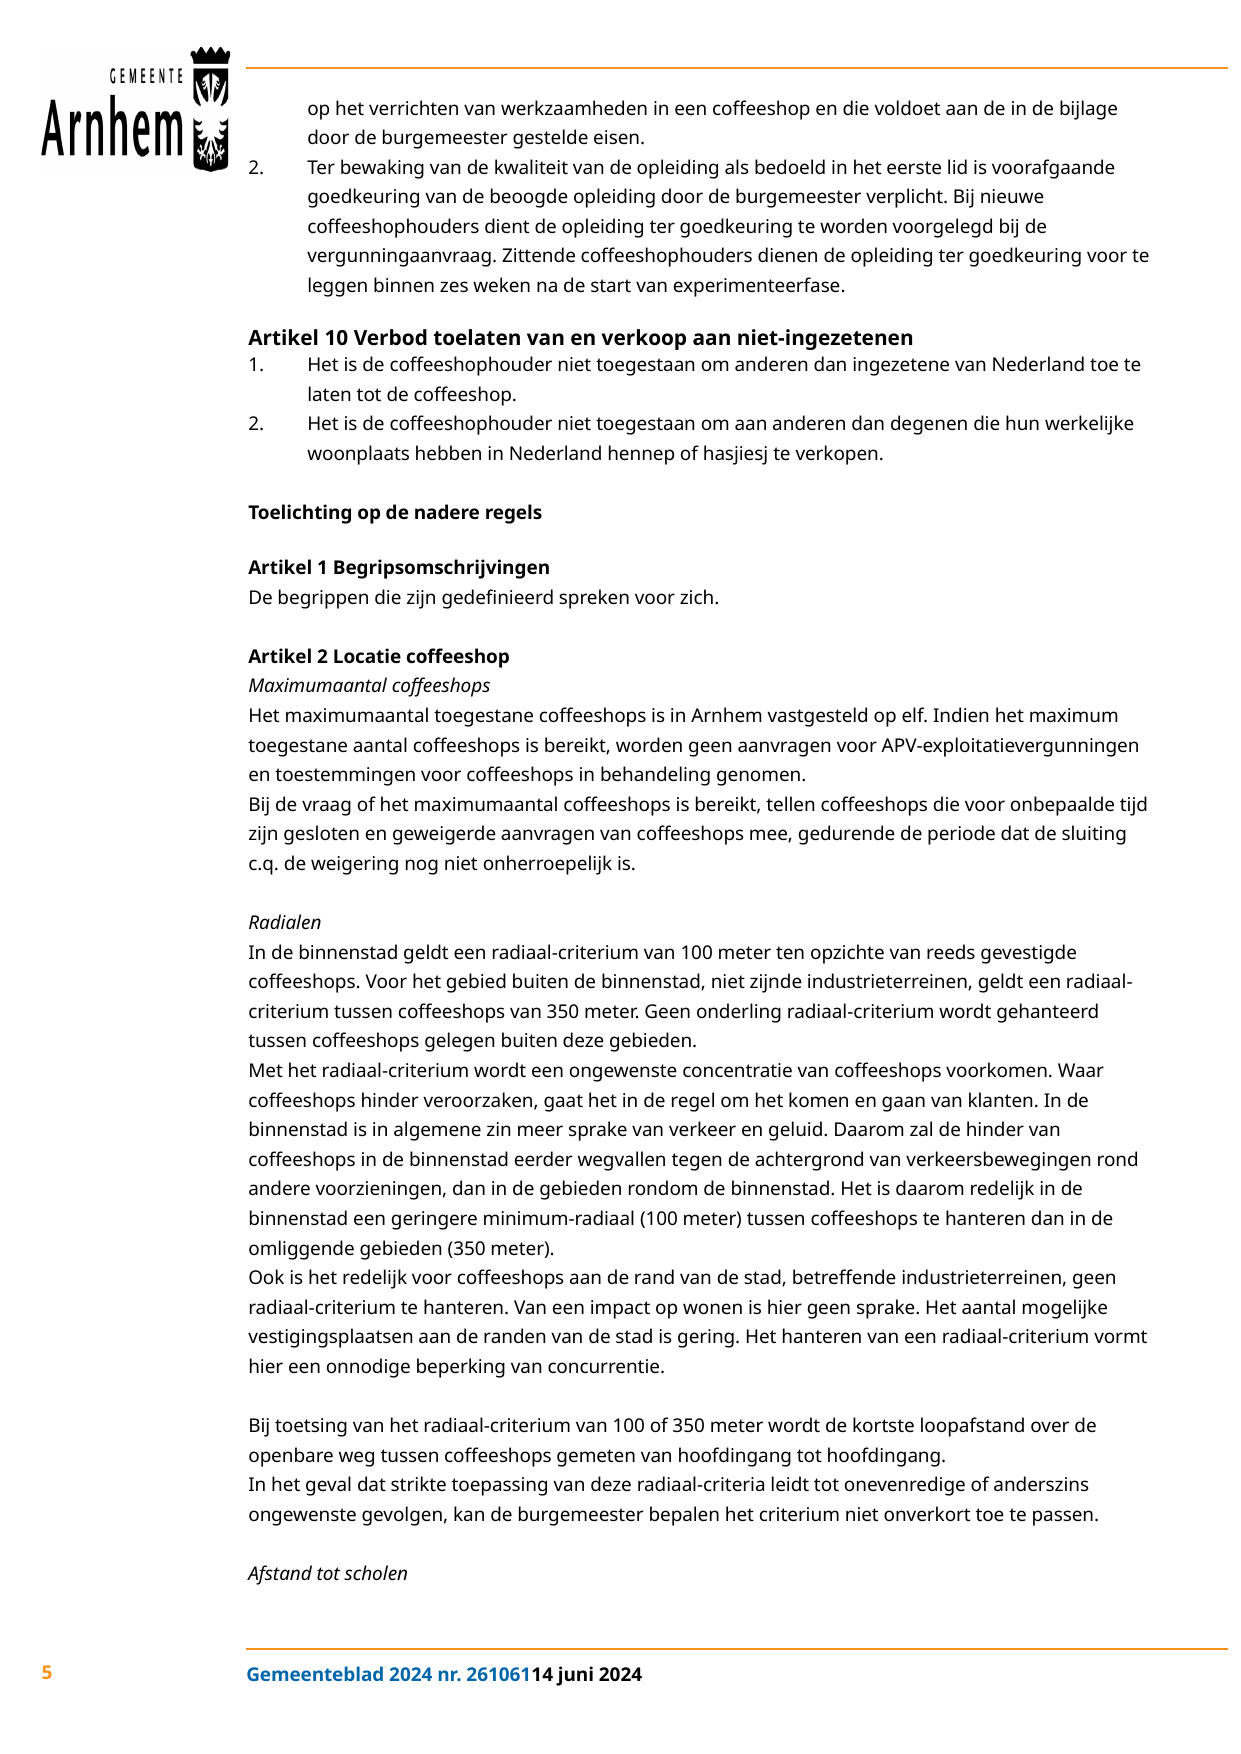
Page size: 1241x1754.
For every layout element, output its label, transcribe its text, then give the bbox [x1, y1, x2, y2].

text Afstand tot scholen [248, 1560, 1152, 1586]
text In het geval dat strikte toepassing van deze radiaal-criteria leidt tot onevenredige of anderszins ongewenste gevolgen, kan de burgemeester bepalen het criterium niet onverkort toe te passen. [248, 1471, 1152, 1527]
list Het is de coffeeshophouder niet toegestaan om anderen dan ingezetene van Nederland toe te laten tot de coffeeshop. [248, 351, 1152, 406]
list Het is de coffeeshophouder niet toegestaan om aan anderen dan degenen die hun werkelijke woonplaats hebben in Nederland hennep of hasjiesj te verkopen. [248, 410, 1152, 466]
picture [41, 47, 231, 172]
text Bij toetsing van het radiaal-criterium van 100 of 350 meter wordt de kortste loopafstand over de openbare weg tussen coffeeshops gemeten van hoofdingang tot hoofdingang. [248, 1412, 1152, 1468]
text Artikel 1 Begripsomschrijvingen [248, 554, 1152, 580]
text De begrippen die zijn gedefinieerd spreken voor zich. [248, 584, 1152, 610]
text Artikel 2 Locatie coffeeshop [248, 643, 1152, 669]
list Ter bewaking van de kwaliteit van de opleiding als bedoeld in het eerste lid is voorafgaande goedkeuring van de beoogde opleiding door de burgemeester verplicht. Bij nieuwe coffeeshophouders dient de opleiding ter goedkeuring te worden voorgelegd bij de vergunningaanvraag. Zittende coffeeshophouders dienen de opleiding ter goedkeuring voor te leggen binnen zes weken na de start van experimenteerfase. [248, 154, 1152, 298]
text In de binnenstad geldt een radiaal-criterium van 100 meter ten opzichte van reeds gevestigde coffeeshops. Voor het gebied buiten de binnenstad, niet zijnde industrieterreinen, geldt een radiaal-criterium tussen coffeeshops van 350 meter. Geen onderling radiaal-criterium wordt gehanteerd tussen coffeeshops gelegen buiten deze gebieden. [248, 939, 1152, 1053]
text Artikel 10 Verbod toelaten van en verkoop aan niet-ingezetenen [248, 323, 1152, 351]
text Met het radiaal-criterium wordt een ongewenste concentratie van coffeeshops voorkomen. Waar coffeeshops hinder veroorzaken, gaat het in de regel om het komen en gaan van klanten. In de binnenstad is in algemene zin meer sprake van verkeer en geluid. Daarom zal de hinder van coffeeshops in de binnenstad eerder wegvallen tegen de achtergrond van verkeersbewegingen rond andere voorzieningen, dan in de gebieden rondom de binnenstad. Het is daarom redelijk in de binnenstad een geringere minimum-radiaal (100 meter) tussen coffeeshops te hanteren dan in de omliggende gebieden (350 meter). [248, 1057, 1152, 1261]
text Het maximumaantal toegestane coffeeshops is in Arnhem vastgesteld op elf. Indien het maximum toegestane aantal coffeeshops is bereikt, worden geen aanvragen voor APV-exploitatievergunningen en toestemmingen voor coffeeshops in behandeling genomen. [248, 702, 1152, 787]
text Maximumaantal coffeeshops [248, 673, 1152, 698]
text Radialen [248, 909, 1152, 935]
text Toelichting op de nadere regels [248, 499, 1152, 525]
text Ook is het redelijk voor coffeeshops aan de rand van de stad, betreffende industrieterreinen, geen radiaal-criterium te hanteren. Van een impact op wonen is hier geen sprake. Het aantal mogelijke vestigingsplaatsen aan de randen van de stad is gering. Het hanteren van een radiaal-criterium vormt hier een onnodige beperking van concurrentie. [248, 1264, 1152, 1379]
list op het verrichten van werkzaamheden in een coffeeshop en die voldoet aan de in de bijlage door de burgemeester gestelde eisen. [248, 95, 1152, 150]
text Bij de vraag of het maximumaantal coffeeshops is bereikt, tellen coffeeshops die voor onbepaalde tijd zijn gesloten en geweigerde aanvragen van coffeeshops mee, gedurende de periode dat de sluiting c.q. de weigering nog niet onherroepelijk is. [248, 791, 1152, 876]
